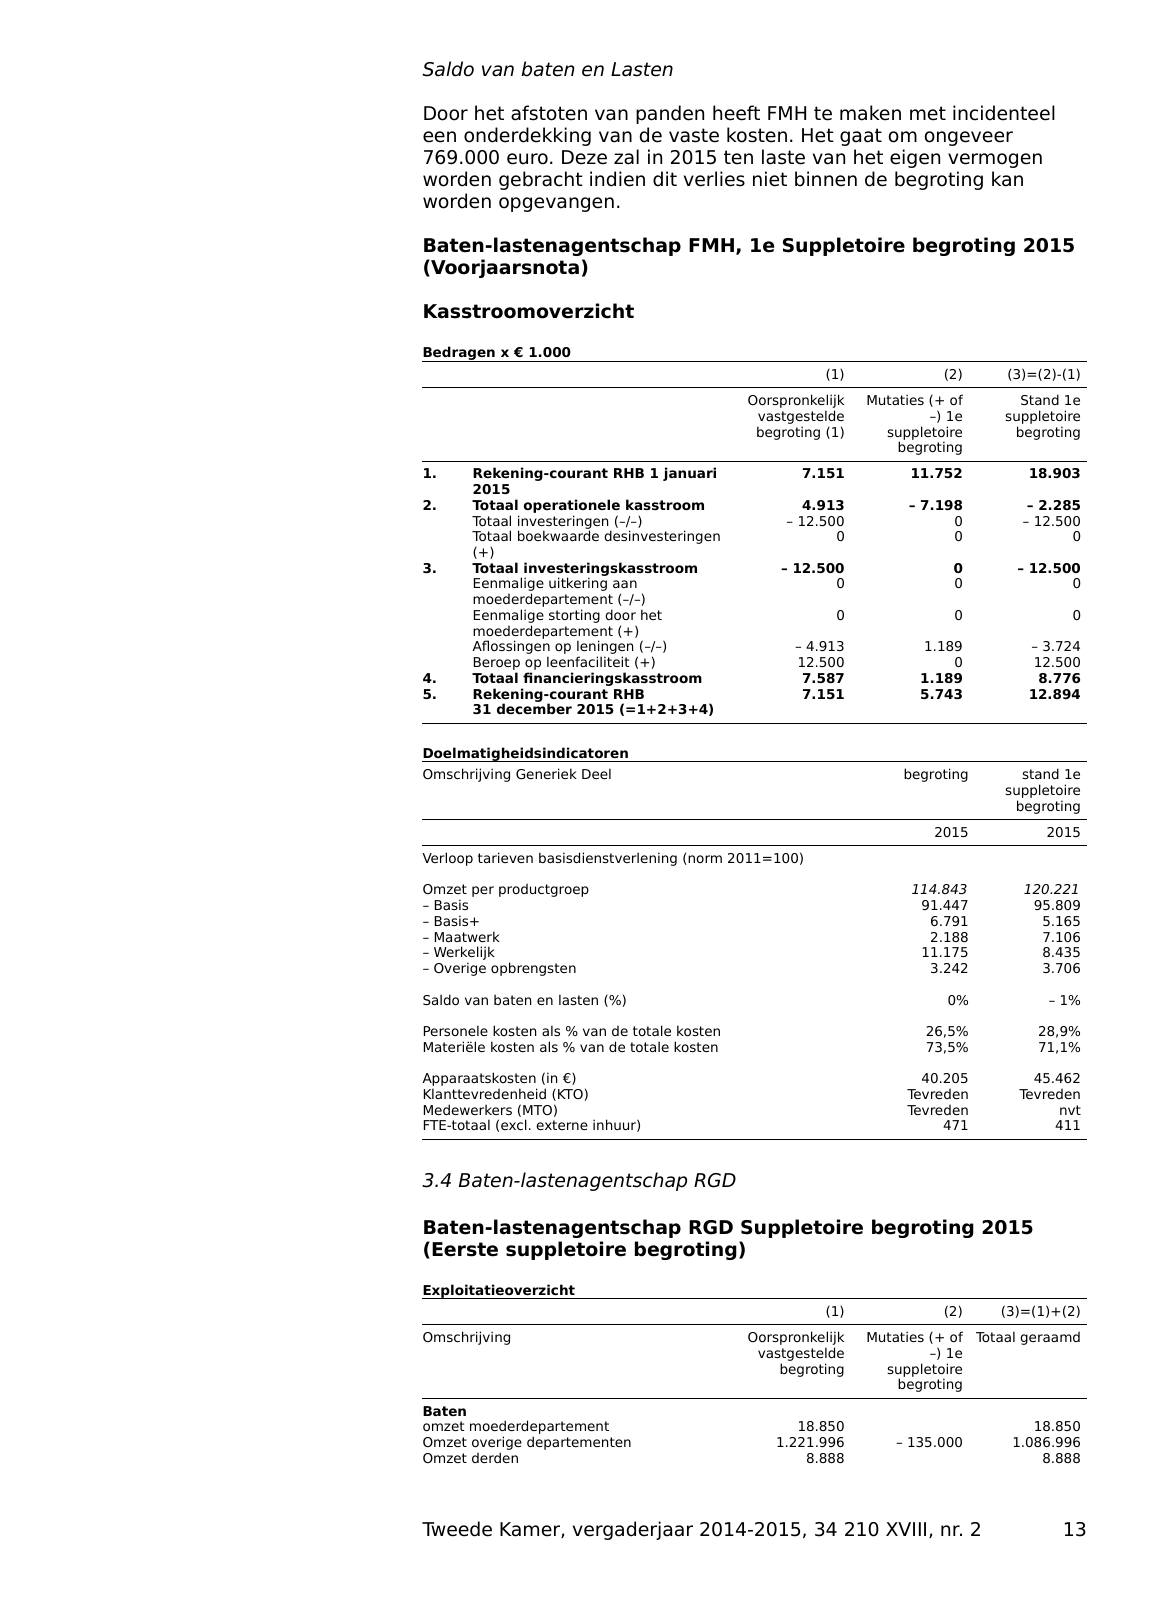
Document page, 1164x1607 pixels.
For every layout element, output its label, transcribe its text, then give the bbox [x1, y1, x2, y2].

table_cell Tevreden [975, 1087, 1087, 1102]
table_cell 5.743 [850, 686, 968, 723]
table_cell [975, 1008, 1087, 1024]
table_cell 0 [969, 576, 1087, 608]
table_cell Beroep op leenfaciliteit (+) [467, 655, 732, 671]
table_cell begroting [862, 762, 974, 819]
table_cell 4. [422, 671, 467, 686]
table_cell 0 [732, 576, 850, 608]
table_cell 8.888 [969, 1451, 1087, 1466]
table_cell 8.435 [975, 945, 1087, 961]
table_cell – Maatwerk [422, 929, 862, 945]
table_cell Baten [422, 1399, 732, 1419]
table_cell 45.462 [975, 1071, 1087, 1087]
table_cell 0 [850, 561, 968, 576]
table_cell Apparaatskosten (in €) [422, 1071, 862, 1087]
table_cell [850, 1399, 968, 1419]
table_cell 3.242 [862, 961, 974, 977]
table_cell [862, 846, 974, 866]
table_cell Verloop tarieven basisdienstverlening (norm 2011=100) [422, 846, 862, 866]
table_cell Rekening-courant RHB 1 januari 2015 [467, 462, 732, 498]
table_cell Omzet derden [422, 1451, 732, 1466]
table_cell (3)=(2)-(1) [969, 362, 1087, 387]
text Door het afstoten van panden heeft FMH te maken met incidenteel een onderdekking van de vaste kosten. Het gaat om ongeveer 769.000 euro. Deze zal in 2015 ten laste van het eigen vermogen worden gebracht indien dit verlies niet binnen de begroting kan worden opgevangen. [422, 103, 1087, 213]
table_cell Eenmalige uitkering aan moederdepartement (–/–) [467, 576, 732, 608]
table_cell Totaal investeringskasstroom [467, 561, 732, 576]
table_cell – 7.198 [850, 498, 968, 513]
table_cell Omschrijving Generiek Deel [422, 762, 862, 819]
table_cell Totaal operationele kasstroom [467, 498, 732, 513]
table_cell 6.791 [862, 914, 974, 929]
table_cell 18.850 [969, 1419, 1087, 1435]
table_cell Totaal financieringskasstroom [467, 671, 732, 686]
table_cell 0 [850, 514, 968, 529]
table_cell (2) [850, 1299, 968, 1324]
table_cell 12.500 [732, 655, 850, 671]
table_cell [862, 866, 974, 882]
table_cell [850, 1419, 968, 1435]
table_cell 7.587 [732, 671, 850, 686]
table_cell Eenmalige storting door het moederdepartement (+) [467, 608, 732, 639]
table_cell 28,9% [975, 1024, 1087, 1039]
table_cell 7.151 [732, 686, 850, 723]
table_cell [969, 1399, 1087, 1419]
table_cell [862, 1008, 974, 1024]
table_cell Rekening-courant RHB 31 december 2015 (=1+2+3+4) [467, 686, 732, 723]
table_cell 3.706 [975, 961, 1087, 977]
table_cell 411 [975, 1118, 1087, 1138]
table_cell (2) [850, 362, 968, 387]
table_cell Mutaties (+ of –) 1e suppletoire begroting [850, 1325, 968, 1398]
table_cell Tevreden [862, 1087, 974, 1102]
table_cell – 12.500 [969, 514, 1087, 529]
table_cell 8.776 [969, 671, 1087, 686]
table_cell – 2.285 [969, 498, 1087, 513]
table_cell 2015 [862, 820, 974, 845]
table_cell 0 [969, 529, 1087, 561]
table_header Doelmatigheidsindicatoren [422, 746, 1087, 761]
table_cell 7.106 [975, 929, 1087, 945]
table_cell Mutaties (+ of –) 1e suppletoire begroting [850, 388, 968, 461]
table_cell 73,5% [862, 1040, 974, 1055]
table_cell 8.888 [732, 1451, 850, 1466]
table_cell (1) [732, 362, 850, 387]
table_cell 91.447 [862, 898, 974, 914]
table_cell 1.189 [850, 639, 968, 655]
table_cell 40.205 [862, 1071, 974, 1087]
table_cell Tevreden [862, 1103, 974, 1118]
table_cell [975, 846, 1087, 866]
table_cell – Basis+ [422, 914, 862, 929]
table_cell nvt [975, 1103, 1087, 1118]
table_cell Omschrijving [422, 1325, 732, 1398]
table_cell 11.752 [850, 462, 968, 498]
table_cell [422, 576, 467, 608]
table_cell [422, 866, 862, 882]
table_cell [467, 388, 732, 461]
subtitle Baten-lastenagentschap FMH, 1e Suppletoire begroting 2015 (Voorjaarsnota) [422, 235, 1087, 279]
table_cell 0 [850, 576, 968, 608]
table_cell Totaal geraamd [969, 1325, 1087, 1398]
table_cell 0 [969, 608, 1087, 639]
subtitle Saldo van baten en Lasten [422, 59, 1087, 81]
table_cell 5. [422, 686, 467, 723]
table_cell 12.500 [969, 655, 1087, 671]
table_cell Aflossingen op leningen (–/–) [467, 639, 732, 655]
table_cell – 12.500 [969, 561, 1087, 576]
table_cell (1) [732, 1299, 850, 1324]
table_cell Materiële kosten als % van de totale kosten [422, 1040, 862, 1055]
table_cell Oorspronkelijk vastgestelde begroting [732, 1325, 850, 1398]
table_cell – Basis [422, 898, 862, 914]
table_cell – 12.500 [732, 561, 850, 576]
table_cell (3)=(1)+(2) [969, 1299, 1087, 1324]
table_cell Totaal investeringen (–/–) [467, 514, 732, 529]
table_cell 0 [732, 529, 850, 561]
table_cell – 12.500 [732, 514, 850, 529]
table_header Exploitatieoverzicht [422, 1283, 1087, 1298]
table_cell [975, 866, 1087, 882]
table_cell Klanttevredenheid (KTO) [422, 1087, 862, 1102]
table_cell 114.843 [862, 882, 974, 898]
table_cell 0 [850, 529, 968, 561]
table_cell 2. [422, 498, 467, 513]
table_cell [422, 655, 467, 671]
subtitle Baten-lastenagentschap RGD Suppletoire begroting 2015 (Eerste suppletoire begroting) [422, 1217, 1087, 1261]
table_cell [422, 529, 467, 561]
table_cell 3. [422, 561, 467, 576]
table_cell Omzet per productgroep [422, 882, 862, 898]
table_cell [422, 1299, 732, 1324]
table_cell [422, 1008, 862, 1024]
subtitle 3.4 Baten-lastenagentschap RGD [422, 1169, 1087, 1192]
table_cell – 135.000 [850, 1435, 968, 1451]
table_cell – 1% [975, 992, 1087, 1008]
table_cell 0 [850, 655, 968, 671]
table_cell Personele kosten als % van de totale kosten [422, 1024, 862, 1039]
table_cell – 4.913 [732, 639, 850, 655]
table_cell Totaal boekwaarde desinvesteringen (+) [467, 529, 732, 561]
subtitle Kasstroomoverzicht [422, 301, 1087, 323]
table_cell 18.850 [732, 1419, 850, 1435]
table_cell Medewerkers (MTO) [422, 1103, 862, 1118]
table_cell 18.903 [969, 462, 1087, 498]
table_cell omzet moederdepartement [422, 1419, 732, 1435]
table_cell 1.189 [850, 671, 968, 686]
table_cell [862, 977, 974, 992]
table_cell – Werkelijk [422, 945, 862, 961]
table_cell [850, 1451, 968, 1466]
table_cell 12.894 [969, 686, 1087, 723]
table_cell [422, 514, 467, 529]
table_cell 0% [862, 992, 974, 1008]
table_cell [422, 977, 862, 992]
table_cell 0 [850, 608, 968, 639]
table_cell 1. [422, 462, 467, 498]
table_cell [422, 639, 467, 655]
table_cell 5.165 [975, 914, 1087, 929]
table_cell [975, 1055, 1087, 1071]
table_cell [422, 820, 862, 845]
table_cell [422, 362, 467, 387]
table_cell [422, 1055, 862, 1071]
table_cell 120.221 [975, 882, 1087, 898]
table_cell 7.151 [732, 462, 850, 498]
table_cell 2015 [975, 820, 1087, 845]
table_cell Oorspronkelijk vastgestelde begroting (1) [732, 388, 850, 461]
table_cell 4.913 [732, 498, 850, 513]
table_cell FTE-totaal (excl. externe inhuur) [422, 1118, 862, 1138]
table_cell Stand 1e suppletoire begroting [969, 388, 1087, 461]
table_cell [732, 1399, 850, 1419]
table_cell 1.086.996 [969, 1435, 1087, 1451]
table_cell [422, 608, 467, 639]
table_cell – Overige opbrengsten [422, 961, 862, 977]
table_cell 95.809 [975, 898, 1087, 914]
table_cell 471 [862, 1118, 974, 1138]
table_cell [422, 388, 467, 461]
table_cell 2.188 [862, 929, 974, 945]
table_cell [975, 977, 1087, 992]
table_cell 26,5% [862, 1024, 974, 1039]
table_cell Saldo van baten en lasten (%) [422, 992, 862, 1008]
table_cell 11.175 [862, 945, 974, 961]
table_cell 0 [732, 608, 850, 639]
table_cell [862, 1055, 974, 1071]
table_cell [467, 362, 732, 387]
table_header Bedragen x € 1.000 [422, 345, 1087, 361]
table_cell 71,1% [975, 1040, 1087, 1055]
table_cell Omzet overige departementen [422, 1435, 732, 1451]
table_cell stand 1e suppletoire begroting [975, 762, 1087, 819]
table_cell 1.221.996 [732, 1435, 850, 1451]
table_cell – 3.724 [969, 639, 1087, 655]
